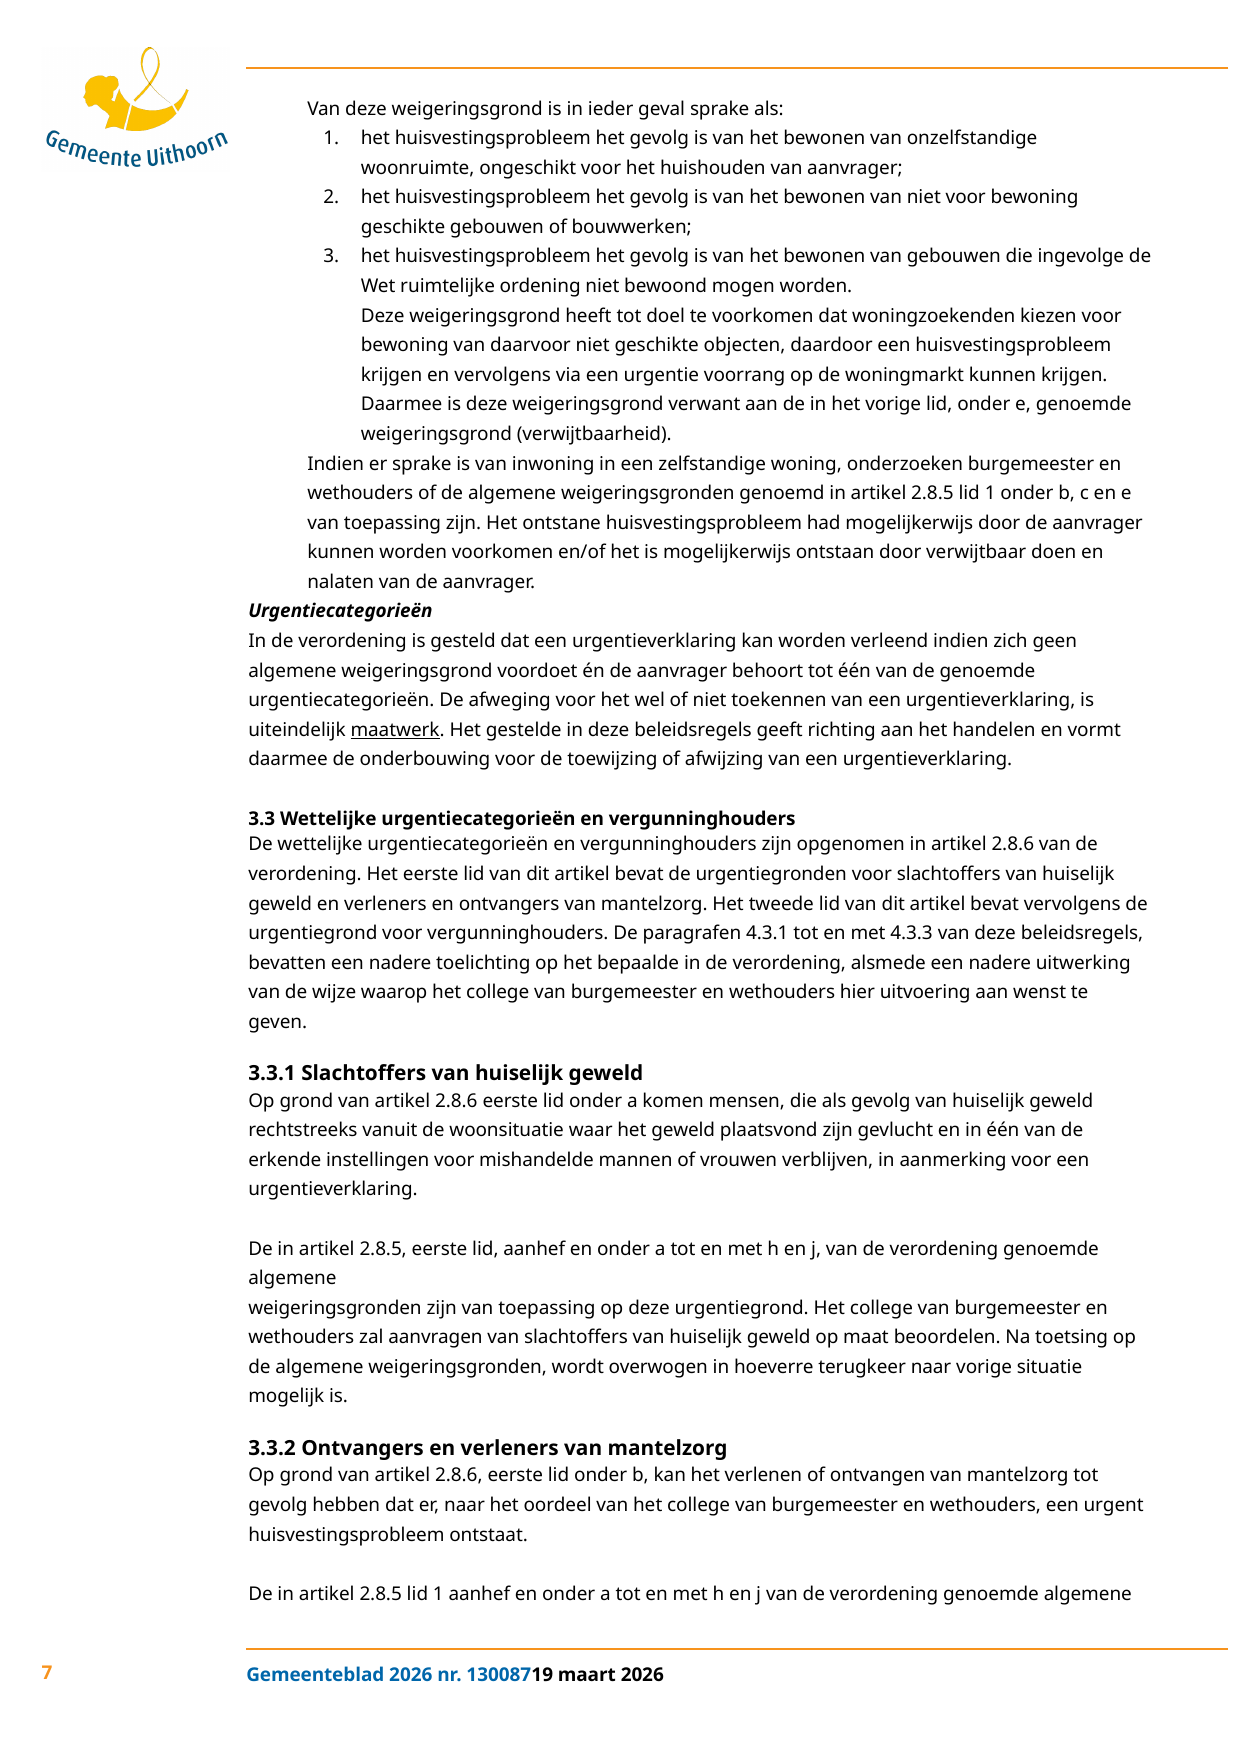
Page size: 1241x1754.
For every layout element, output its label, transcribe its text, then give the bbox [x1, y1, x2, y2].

text De in artikel 2.8.5 lid 1 aanhef en onder a tot en met h en j van de verordening genoemde algemene [248, 1580, 1152, 1606]
picture [41, 47, 231, 172]
text De wettelijke urgentiecategorieën en vergunninghouders zijn opgenomen in artikel 2.8.6 van de verordening. Het eerste lid van dit artikel bevat de urgentiegronden voor slachtoffers van huiselijk geweld en verleners en ontvangers van mantelzorg. Het tweede lid van dit artikel bevat vervolgens de urgentiegrond voor vergunninghouders. De paragrafen 4.3.1 tot en met 4.3.3 van deze beleidsregels, bevatten een nadere toelichting op het bepaalde in de verordening, alsmede een nadere uitwerking van de wijze waarop het college van burgemeester en wethouders hier uitvoering aan wenst te geven. [248, 831, 1152, 1034]
list het huisvestingsprobleem het gevolg is van het bewonen van onzelfstandige woonruimte, ongeschikt voor het huishouden van aanvrager; [323, 124, 1152, 180]
text Urgentiecategorieën [248, 598, 1152, 623]
text weigeringsgronden zijn van toepassing op deze urgentiegrond. Het college van burgemeester en wethouders zal aanvragen van slachtoffers van huiselijk geweld op maat beoordelen. Na toetsing op de algemene weigeringsgronden, wordt overwogen in hoeverre terugkeer naar vorige situatie mogelijk is. [248, 1294, 1152, 1408]
list het huisvestingsprobleem het gevolg is van het bewonen van gebouwen die ingevolge de Wet ruimtelijke ordening niet bewoond mogen worden. [323, 243, 1152, 298]
list Indien er sprake is van inwoning in een zelfstandige woning, onderzoeken burgemeester en wethouders of de algemene weigeringsgronden genoemd in artikel 2.8.5 lid 1 onder b, c en e van toepassing zijn. Het ontstane huisvestingsprobleem had mogelijkerwijs door de aanvrager kunnen worden voorkomen en/of het is mogelijkerwijs ontstaan door verwijtbaar doen en nalaten van de aanvrager. [248, 450, 1152, 594]
text Op grond van artikel 2.8.6 eerste lid onder a komen mensen, die als gevolg van huiselijk geweld rechtstreeks vanuit de woonsituatie waar het geweld plaatsvond zijn gevlucht en in één van de erkende instellingen voor mishandelde mannen of vrouwen verblijven, in aanmerking voor een urgentieverklaring. [248, 1087, 1152, 1201]
text 3.3.2 Ontvangers en verleners van mantelzorg [248, 1433, 1152, 1462]
text Op grond van artikel 2.8.6, eerste lid onder b, kan het verlenen of ontvangen van mantelzorg tot gevolg hebben dat er, naar het oordeel van het college van burgemeester en wethouders, een urgent huisvestingsprobleem ontstaat. [248, 1462, 1152, 1546]
list Deze weigeringsgrond heeft tot doel te voorkomen dat woningzoekenden kiezen voor bewoning van daarvoor niet geschikte objecten, daardoor een huisvestingsprobleem krijgen en vervolgens via een urgentie voorrang op de woningmarkt kunnen krijgen. Daarmee is deze weigeringsgrond verwant aan de in het vorige lid, onder e, genoemde weigeringsgrond (verwijtbaarheid). [323, 302, 1152, 446]
text De in artikel 2.8.5, eerste lid, aanhef en onder a tot en met h en j, van de verordening genoemde algemene [248, 1235, 1152, 1290]
text 3.3 Wettelijke urgentiecategorieën en vergunninghouders [248, 805, 1152, 831]
text 3.3.1 Slachtoffers van huiselijk geweld [248, 1058, 1152, 1087]
list het huisvestingsprobleem het gevolg is van het bewonen van niet voor bewoning geschikte gebouwen of bouwwerken; [323, 183, 1152, 239]
list Van deze weigeringsgrond is in ieder geval sprake als: [248, 95, 1152, 121]
text In de verordening is gesteld dat een urgentieverklaring kan worden verleend indien zich geen algemene weigeringsgrond voordoet én de aanvrager behoort tot één van de genoemde urgentiecategorieën. De afweging voor het wel of niet toekennen van een urgentieverklaring, is uiteindelijk maatwerk. Het gestelde in deze beleidsregels geeft richting aan het handelen en vormt daarmee de onderbouwing voor de toewijzing of afwijzing van een urgentieverklaring. [248, 627, 1152, 771]
